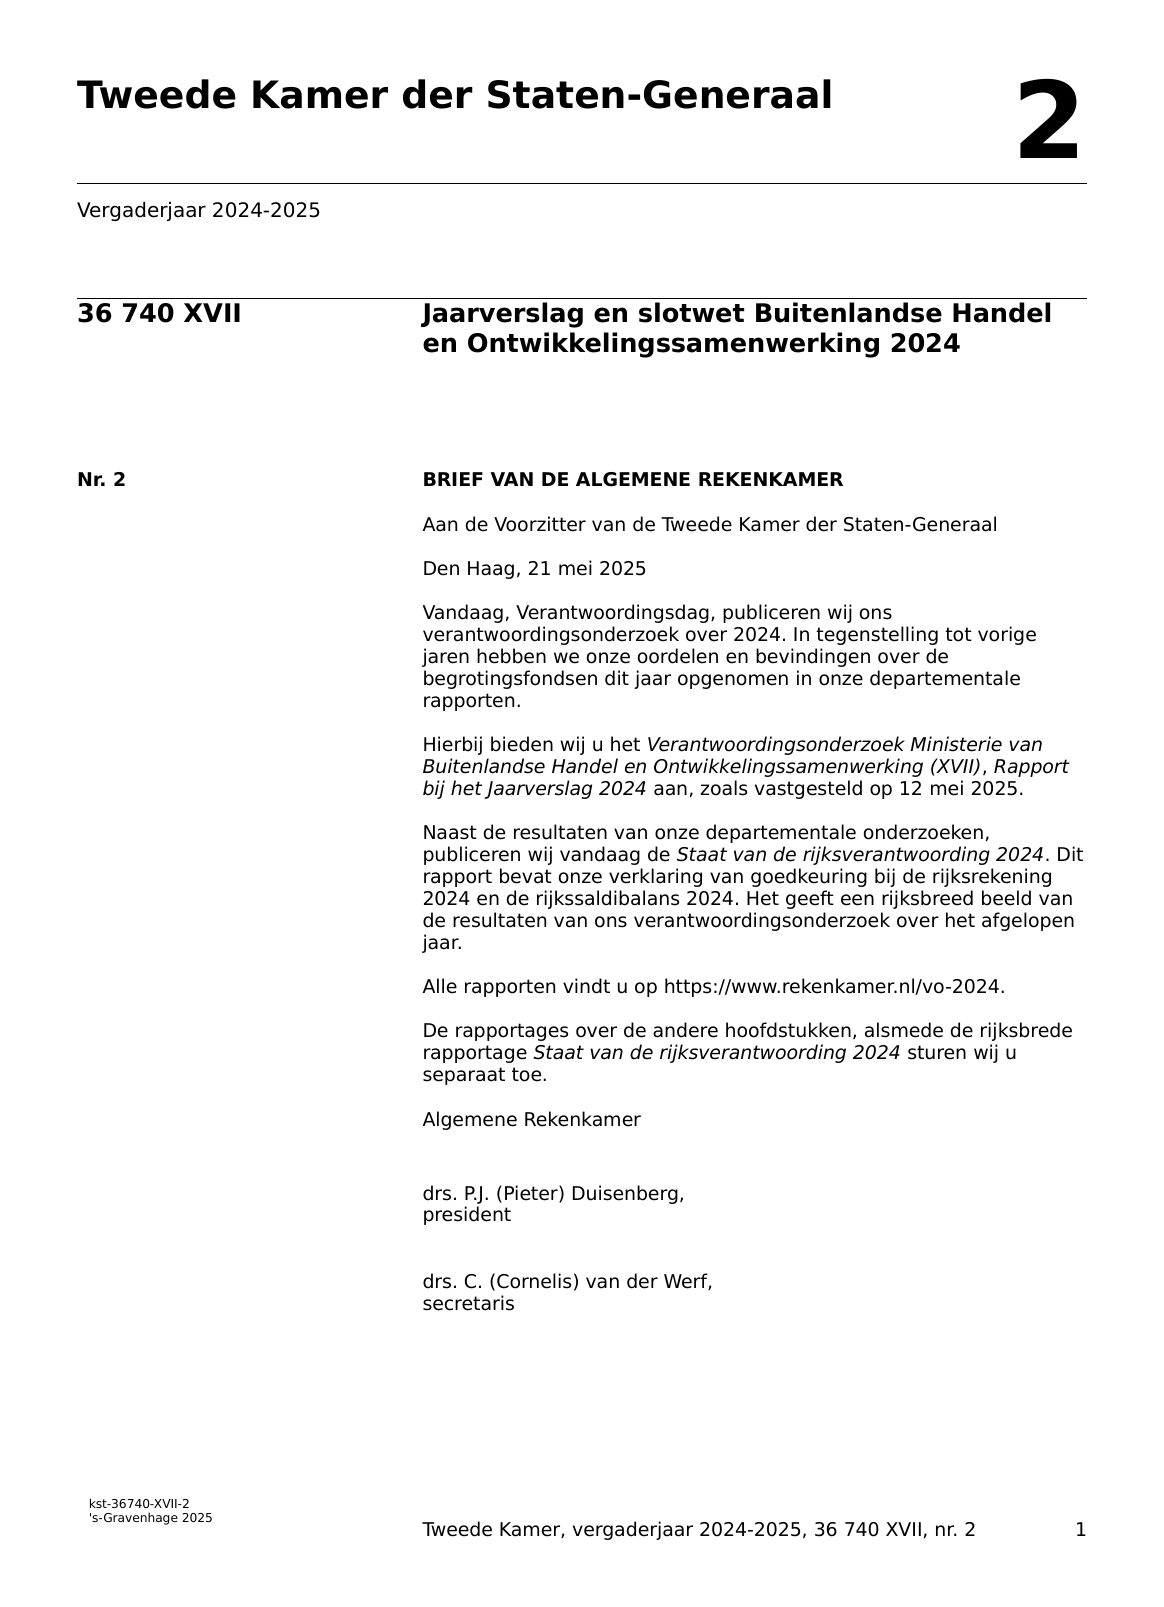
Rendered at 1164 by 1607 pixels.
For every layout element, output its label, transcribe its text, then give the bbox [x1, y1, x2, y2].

text Den Haag, 21 mei 2025 [422, 558, 1087, 580]
text Vandaag, Verantwoordingsdag, publiceren wij ons verantwoordingsonderzoek over 2024. In tegenstelling tot vorige jaren hebben we onze oordelen en bevindingen over de begrotingsfondsen dit jaar opgenomen in onze departementale rapporten. [422, 602, 1087, 712]
text Algemene Rekenkamer [422, 1108, 1087, 1130]
table_header Tweede Kamer der Staten-Generaal [77, 59, 886, 183]
text kst-36740-XVII-2 [88, 1497, 323, 1511]
text Aan de Voorzitter van de Tweede Kamer der Staten-Generaal [422, 513, 1087, 536]
table_cell Vergaderjaar 2024-2025 [77, 184, 1087, 298]
text Naast de resultaten van onze departementale onderzoeken, publiceren wij vandaag de Staat van de rijksverantwoording 2024. Dit rapport bevat onze verklaring van goedkeuring bij de rijksrekening 2024 en de rijkssaldibalans 2024. Het geeft een rijksbreed beeld van de resultaten van ons verantwoordingsonderzoek over het afgelopen jaar. [422, 822, 1087, 954]
text drs. P.J. (Pieter) Duisenberg, president [422, 1160, 1087, 1226]
table_header 2 [886, 59, 1087, 183]
text Alle rapporten vindt u op https://www.rekenkamer.nl/vo-2024. [422, 976, 1087, 998]
text drs. C. (Cornelis) van der Werf, secretaris [422, 1248, 1087, 1314]
subtitle Nr. 2 BRIEF VAN DE ALGEMENE REKENKAMER [77, 469, 1087, 491]
text Hierbij bieden wij u het Verantwoordingsonderzoek Ministerie van Buitenlandse Handel en Ontwikkelingssamenwerking (XVII), Rapport bij het Jaarverslag 2024 aan, zoals vastgesteld op 12 mei 2025. [422, 734, 1087, 800]
text De rapportages over de andere hoofdstukken, alsmede de rijksbrede rapportage Staat van de rijksverantwoording 2024 sturen wij u separaat toe. [422, 1020, 1087, 1086]
subtitle 36 740 XVII Jaarverslag en slotwet Buitenlandse Handel en Ontwikkelingssamenwerking 2024 [77, 299, 1087, 358]
text 's-Gravenhage 2025 [88, 1511, 323, 1525]
